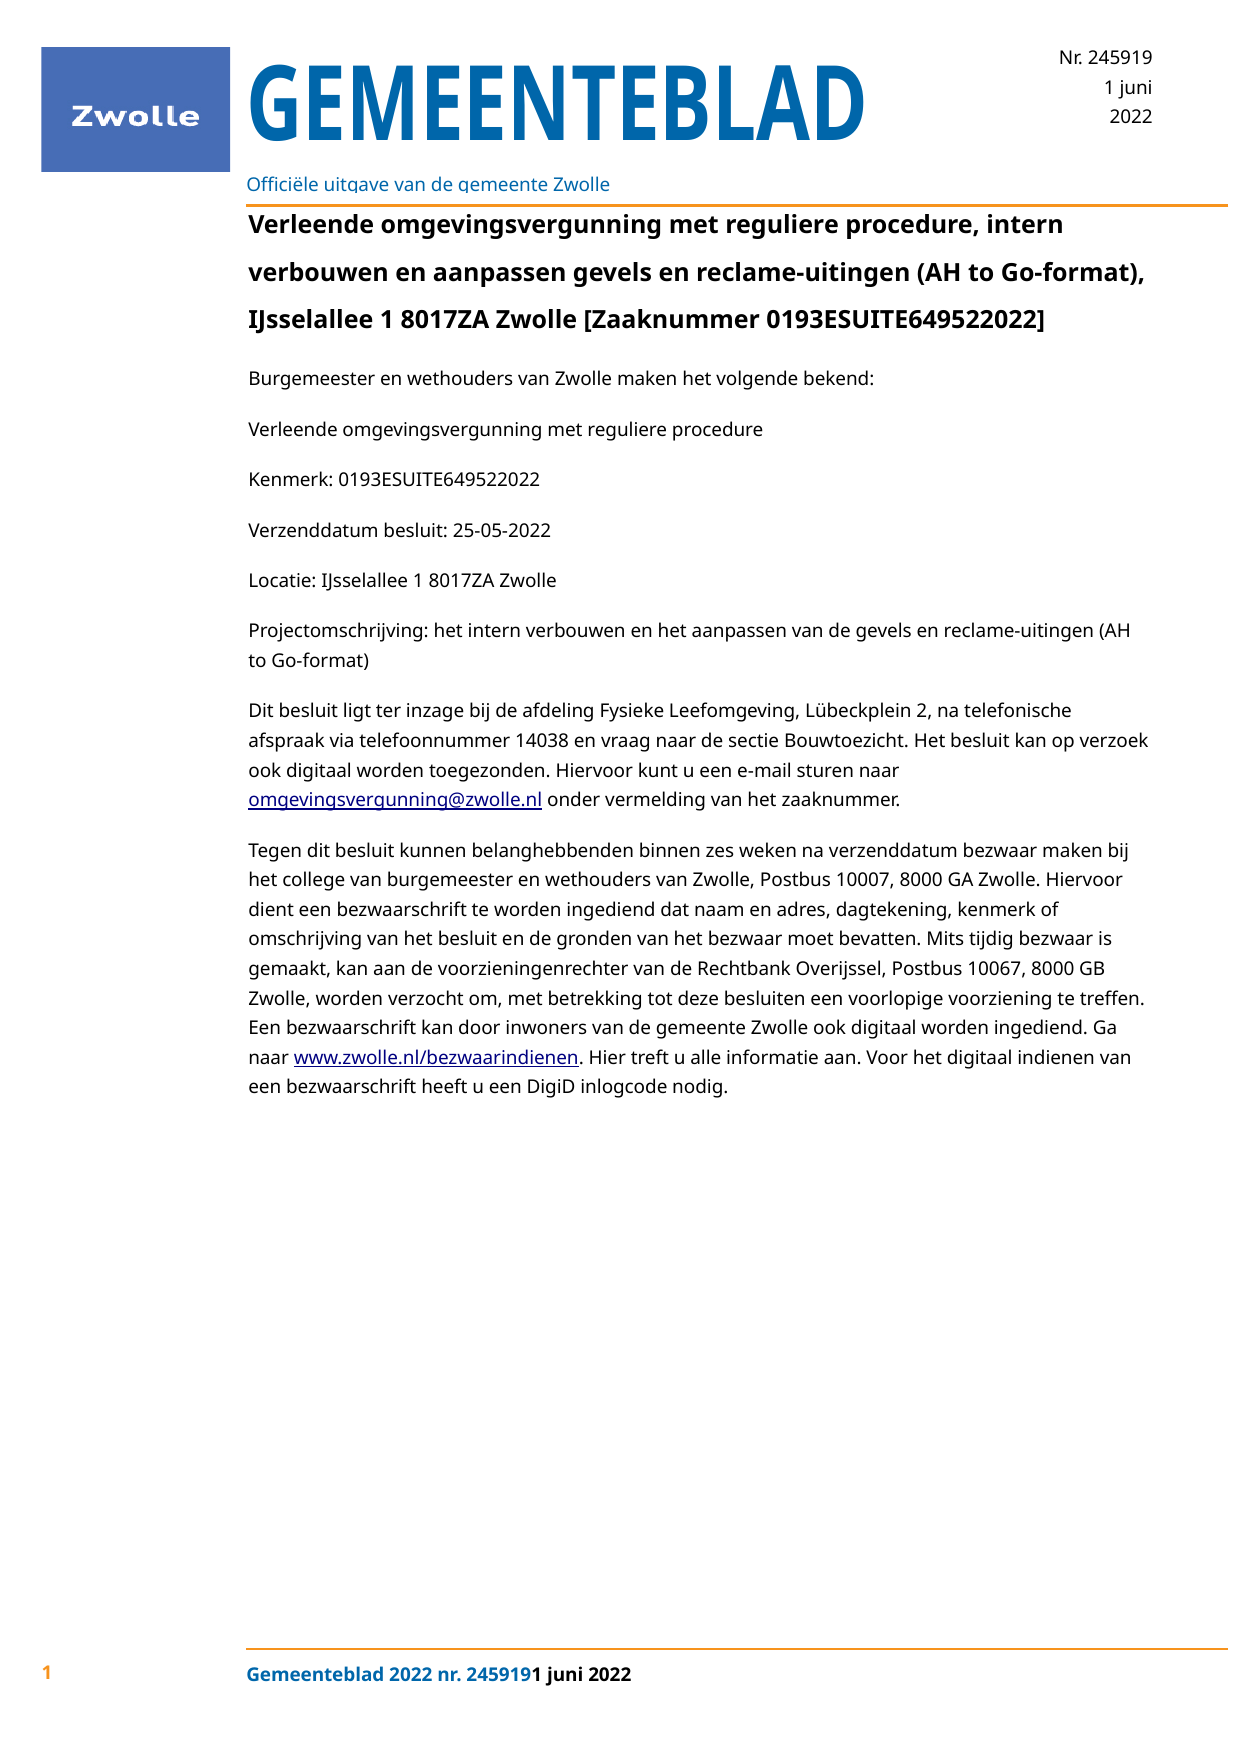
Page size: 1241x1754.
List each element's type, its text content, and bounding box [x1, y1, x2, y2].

picture [41, 47, 231, 172]
text Burgemeester en wethouders van Zwolle maken het volgende bekend: [248, 366, 1152, 391]
text Kenmerk: 0193ESUITE649522022 [248, 466, 1152, 492]
text Verzenddatum besluit: 25-05-2022 [248, 517, 1152, 542]
text Projectomschrijving: het intern verbouwen en het aanpassen van de gevels en reclame-uitingen (AH to Go-format) [248, 618, 1152, 673]
text Locatie: IJsselallee 1 8017ZA Zwolle [248, 567, 1152, 593]
text Tegen dit besluit kunnen belanghebbenden binnen zes weken na verzenddatum bezwaar maken bij het college van burgemeester en wethouders van Zwolle, Postbus 10007, 8000 GA Zwolle. Hiervoor dient een bezwaarschrift te worden ingediend dat naam en adres, dagtekening, kenmerk of omschrijving van het besluit en de gronden van het bezwaar moet bevatten. Mits tijdig bezwaar is gemaakt, kan aan de voorzieningenrechter van de Rechtbank Overijssel, Postbus 10067, 8000 GB Zwolle, worden verzocht om, met betrekking tot deze besluiten een voorlopige voorziening te treffen. Een bezwaarschrift kan door inwoners van de gemeente Zwolle ook digitaal worden ingediend. Ga naar www.zwolle.nl/bezwaarindienen. Hier treft u alle informatie aan. Voor het digitaal indienen van een bezwaarschrift heeft u een DigiD inlogcode nodig. [248, 837, 1152, 1099]
text Verleende omgevingsvergunning met reguliere procedure [248, 416, 1152, 442]
text Verleende omgevingsvergunning met reguliere procedure, intern verbouwen en aanpassen gevels en reclame-uitingen (AH to Go-format), IJsselallee 1 8017ZA Zwolle [Zaaknummer 0193ESUITE649522022] [248, 207, 1152, 336]
text Dit besluit ligt ter inzage bij de afdeling Fysieke Leefomgeving, Lübeckplein 2, na telefonische afspraak via telefoonnummer 14038 en vraag naar de sectie Bouwtoezicht. Het besluit kan op verzoek ook digitaal worden toegezonden. Hiervoor kunt u een e-mail sturen naar omgevingsvergunning@zwolle.nl onder vermelding van het zaaknummer. [248, 698, 1152, 812]
